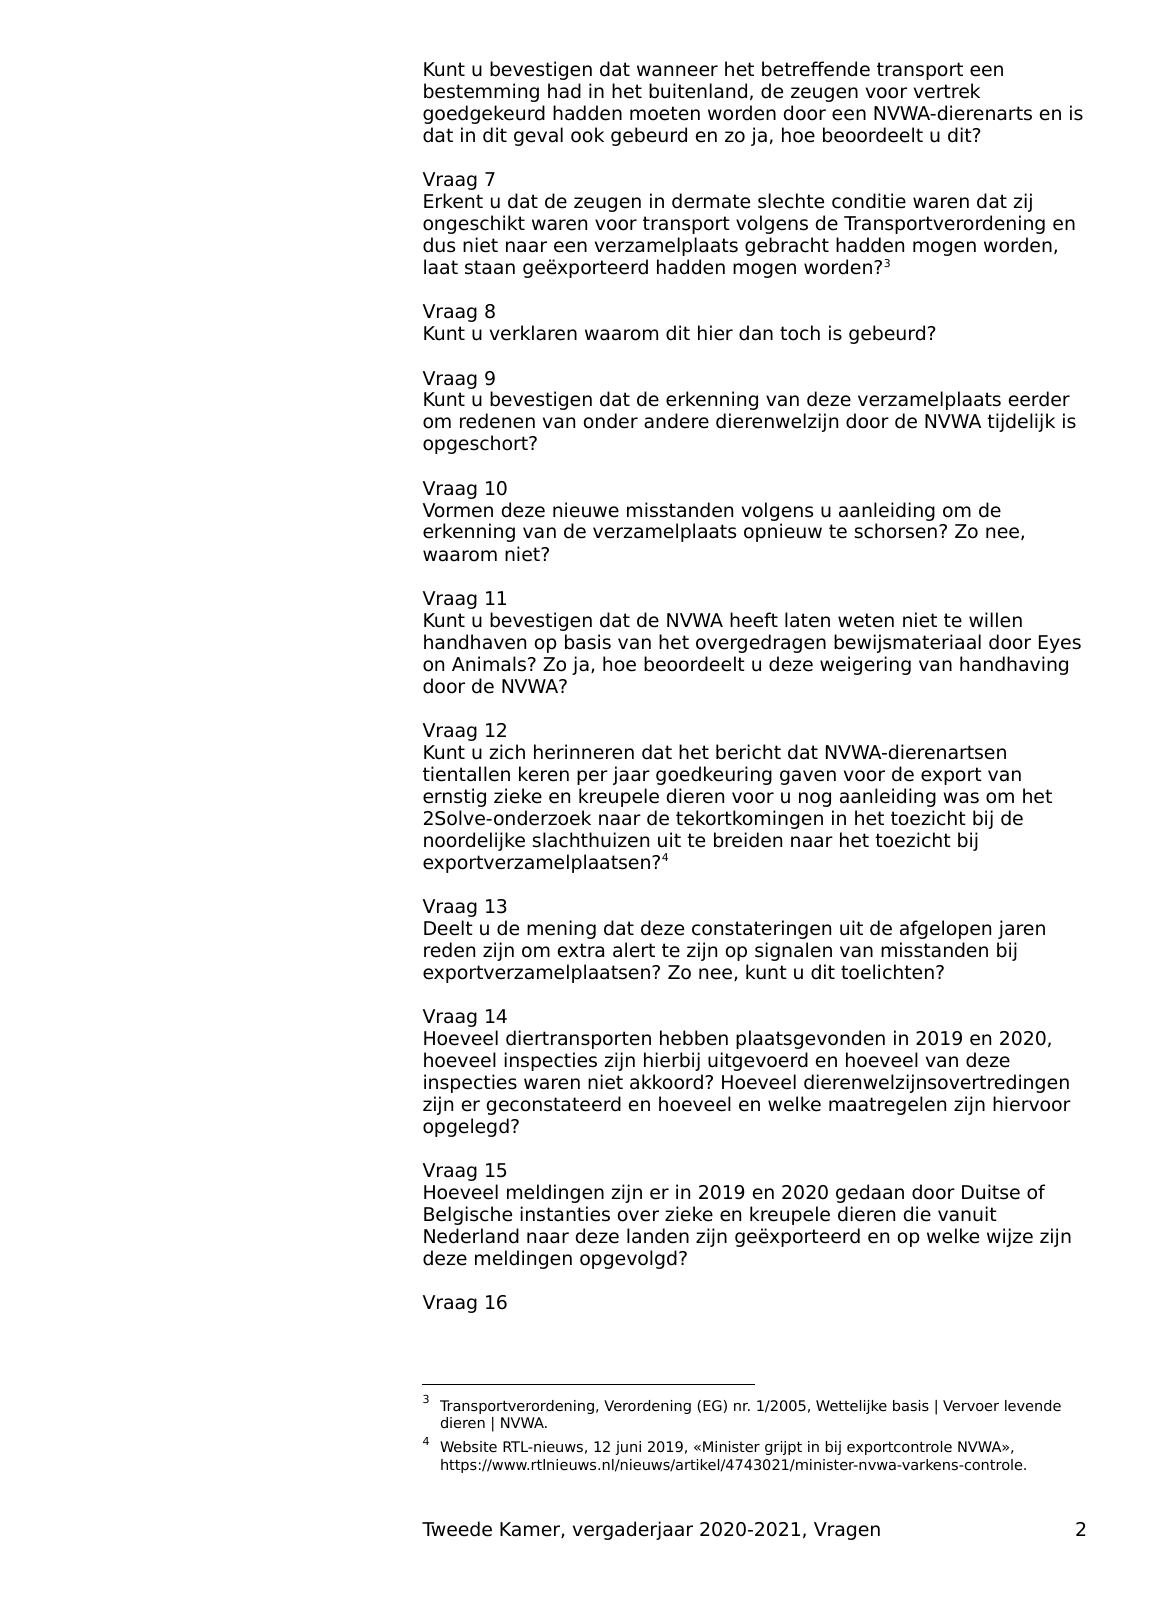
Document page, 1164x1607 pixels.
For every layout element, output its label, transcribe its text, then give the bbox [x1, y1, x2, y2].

text Hoeveel diertransporten hebben plaatsgevonden in 2019 en 2020, hoeveel inspecties zijn hierbij uitgevoerd en hoeveel van deze inspecties waren niet akkoord? Hoeveel dierenwelzijnsovertredingen zijn er geconstateerd en hoeveel en welke maatregelen zijn hiervoor opgelegd? [422, 1028, 1087, 1138]
text Vraag 9 [422, 367, 1087, 389]
text Vraag 12 [422, 720, 1087, 742]
text Vraag 8 [422, 301, 1087, 323]
text Vraag 10 [422, 477, 1087, 499]
text Kunt u zich herinneren dat het bericht dat NVWA-dierenartsen tientallen keren per jaar goedkeuring gaven voor de export van ernstig zieke en kreupele dieren voor u nog aanleiding was om het 2Solve-onderzoek naar de tekortkomingen in het toezicht bij de noordelijke slachthuizen uit te breiden naar het toezicht bij exportverzamelplaatsen? [422, 742, 1087, 873]
text Vraag 7 [422, 169, 1087, 191]
text Deelt u de mening dat deze constateringen uit de afgelopen jaren reden zijn om extra alert te zijn op signalen van misstanden bij exportverzamelplaatsen? Zo nee, kunt u dit toelichten? [422, 918, 1087, 984]
text Vraag 11 [422, 588, 1087, 609]
text Vraag 13 [422, 896, 1087, 918]
text Kunt u verklaren waarom dit hier dan toch is gebeurd? [422, 323, 1087, 345]
text Kunt u bevestigen dat de erkenning van deze verzamelplaats eerder om redenen van onder andere dierenwelzijn door de NVWA tijdelijk is opgeschort? [422, 389, 1087, 455]
text Transportverordening, Verordening (EG) nr. 1/2005, Wettelijke basis | Vervoer levende dieren | NVWA. [422, 1393, 1087, 1432]
text Erkent u dat de zeugen in dermate slechte conditie waren dat zij ongeschikt waren voor transport volgens de Transportverordening en dus niet naar een verzamelplaats gebracht hadden mogen worden, laat staan geëxporteerd hadden mogen worden? [422, 191, 1087, 279]
text Kunt u bevestigen dat de NVWA heeft laten weten niet te willen handhaven op basis van het overgedragen bewijsmateriaal door Eyes on Animals? Zo ja, hoe beoordeelt u deze weigering van handhaving door de NVWA? [422, 609, 1087, 697]
text Vraag 14 [422, 1006, 1087, 1028]
text Vormen deze nieuwe misstanden volgens u aanleiding om de erkenning van de verzamelplaats opnieuw te schorsen? Zo nee, waarom niet? [422, 499, 1087, 565]
text Kunt u bevestigen dat wanneer het betreffende transport een bestemming had in het buitenland, de zeugen voor vertrek goedgekeurd hadden moeten worden door een NVWA-dierenarts en is dat in dit geval ook gebeurd en zo ja, hoe beoordeelt u dit? [422, 59, 1087, 147]
text Vraag 15 [422, 1160, 1087, 1182]
text Website RTL-nieuws, 12 juni 2019, «Minister grijpt in bij exportcontrole NVWA», https://www.rtlnieuws.nl/nieuws/artikel/4743021/minister-nvwa-varkens-controle. [422, 1435, 1087, 1474]
text Vraag 16 [422, 1292, 1087, 1314]
text Hoeveel meldingen zijn er in 2019 en 2020 gedaan door Duitse of Belgische instanties over zieke en kreupele dieren die vanuit Nederland naar deze landen zijn geëxporteerd en op welke wijze zijn deze meldingen opgevolgd? [422, 1182, 1087, 1270]
